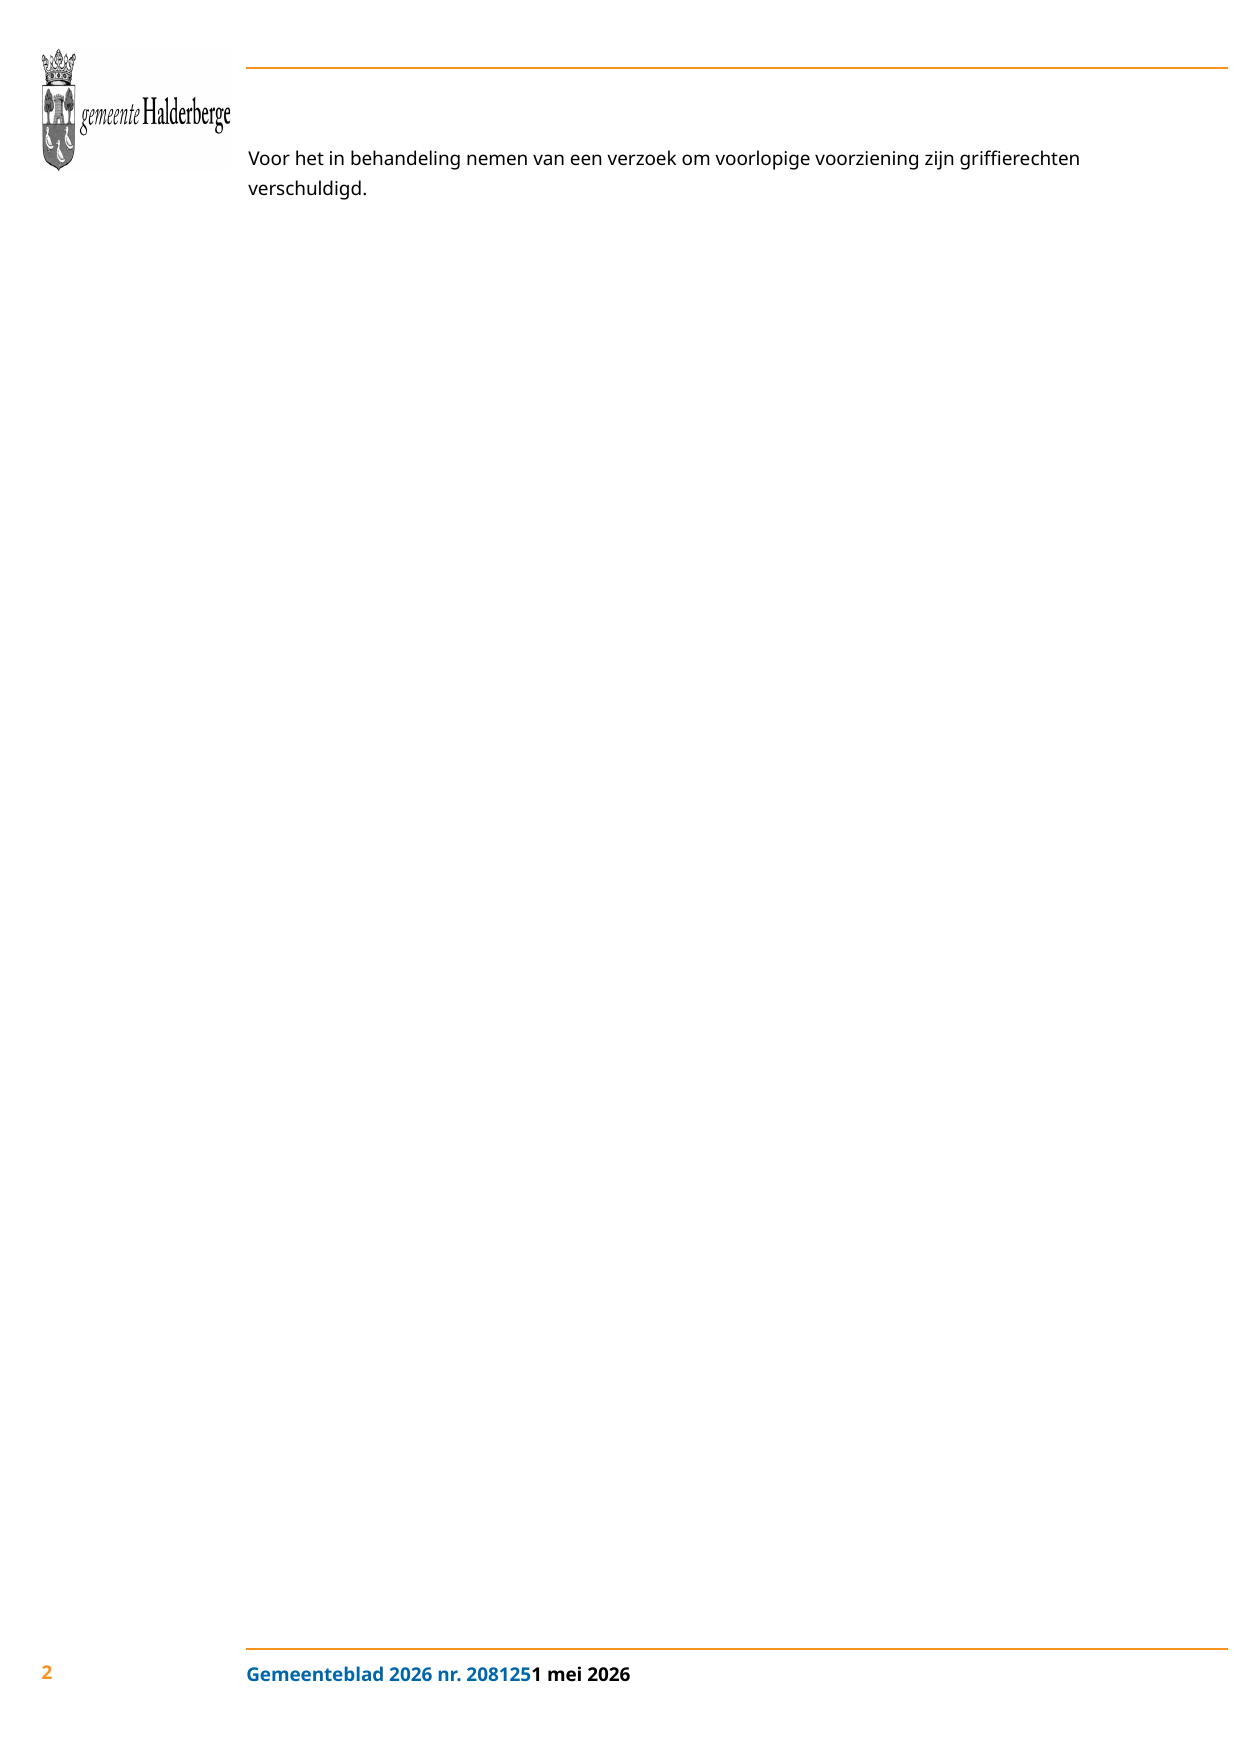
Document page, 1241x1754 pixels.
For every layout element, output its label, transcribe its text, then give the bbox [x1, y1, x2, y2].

text Voor het in behandeling nemen van een verzoek om voorlopige voorziening zijn griffierechten verschuldigd. [248, 145, 1152, 201]
picture [41, 47, 231, 172]
